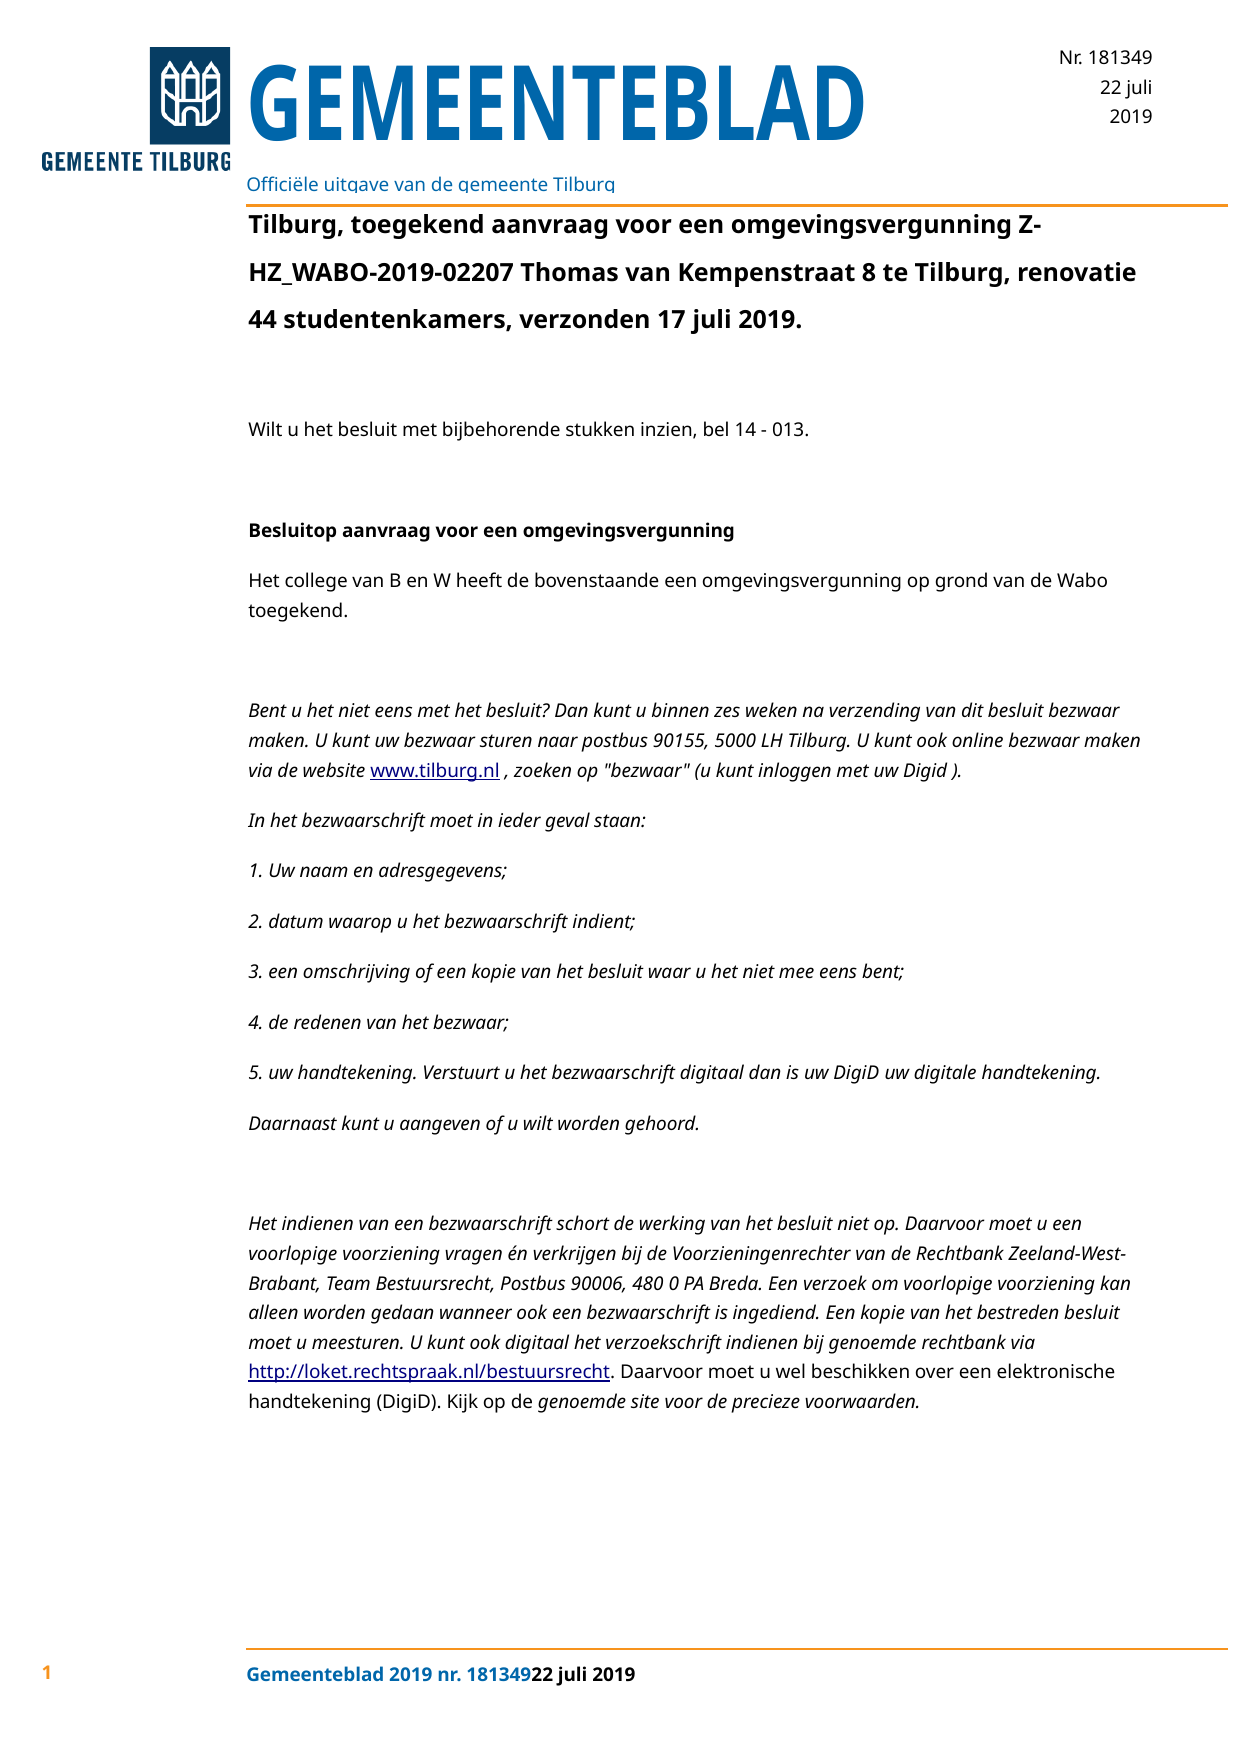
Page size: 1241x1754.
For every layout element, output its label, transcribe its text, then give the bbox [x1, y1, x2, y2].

text Daarnaast kunt u aangeven of u wilt worden gehoord. [248, 1110, 1152, 1135]
text 3. een omschrijving of een kopie van het besluit waar u het niet mee eens bent; [248, 958, 1152, 984]
text Bent u het niet eens met het besluit? Dan kunt u binnen zes weken na verzending van dit besluit bezwaar maken. U kunt uw bezwaar sturen naar postbus 90155, 5000 LH Tilburg. U kunt ook online bezwaar maken via de website www.tilburg.nl , zoeken op "bezwaar" (u kunt inloggen met uw Digid ). [248, 698, 1152, 782]
text 5. uw handtekening. Verstuurt u het bezwaarschrift digitaal dan is uw DigiD uw digitale handtekening. [248, 1059, 1152, 1085]
text 4. de redenen van het bezwaar; [248, 1009, 1152, 1034]
text Besluitop aanvraag voor een omgevingsvergunning [248, 517, 1152, 542]
text Het college van B en W heeft de bovenstaande een omgevingsvergunning op grond van de Wabo toegekend. [248, 567, 1152, 622]
text Wilt u het besluit met bijbehorende stukken inzien, bel 14 - 013. [248, 416, 1152, 442]
text 2. datum waarop u het bezwaarschrift indient; [248, 908, 1152, 934]
text Het indienen van een bezwaarschrift schort de werking van het besluit niet op. Daarvoor moet u een voorlopige voorziening vragen én verkrijgen bij de Voorzieningenrechter van de Rechtbank Zeeland-West-Brabant, Team Bestuursrecht, Postbus 90006, 480 0 PA Breda. Een verzoek om voorlopige voorziening kan alleen worden gedaan wanneer ook een bezwaarschrift is ingediend. Een kopie van het bestreden besluit moet u meesturen. U kunt ook digitaal het verzoekschrift indienen bij genoemde rechtbank via http://loket.rechtspraak.nl/bestuursrecht. Daarvoor moet u wel beschikken over een elektronische handtekening (DigiD). Kijk op de genoemde site voor de precieze voorwaarden. [248, 1211, 1152, 1414]
text In het bezwaarschrift moet in ieder geval staan: [248, 807, 1152, 833]
picture [41, 47, 231, 172]
text Tilburg, toegekend aanvraag voor een omgevingsvergunning Z-HZ_WABO-2019-02207 Thomas van Kempenstraat 8 te Tilburg, renovatie 44 studentenkamers, verzonden 17 juli 2019. [248, 207, 1152, 336]
text 1. Uw naam en adresgegevens; [248, 858, 1152, 883]
